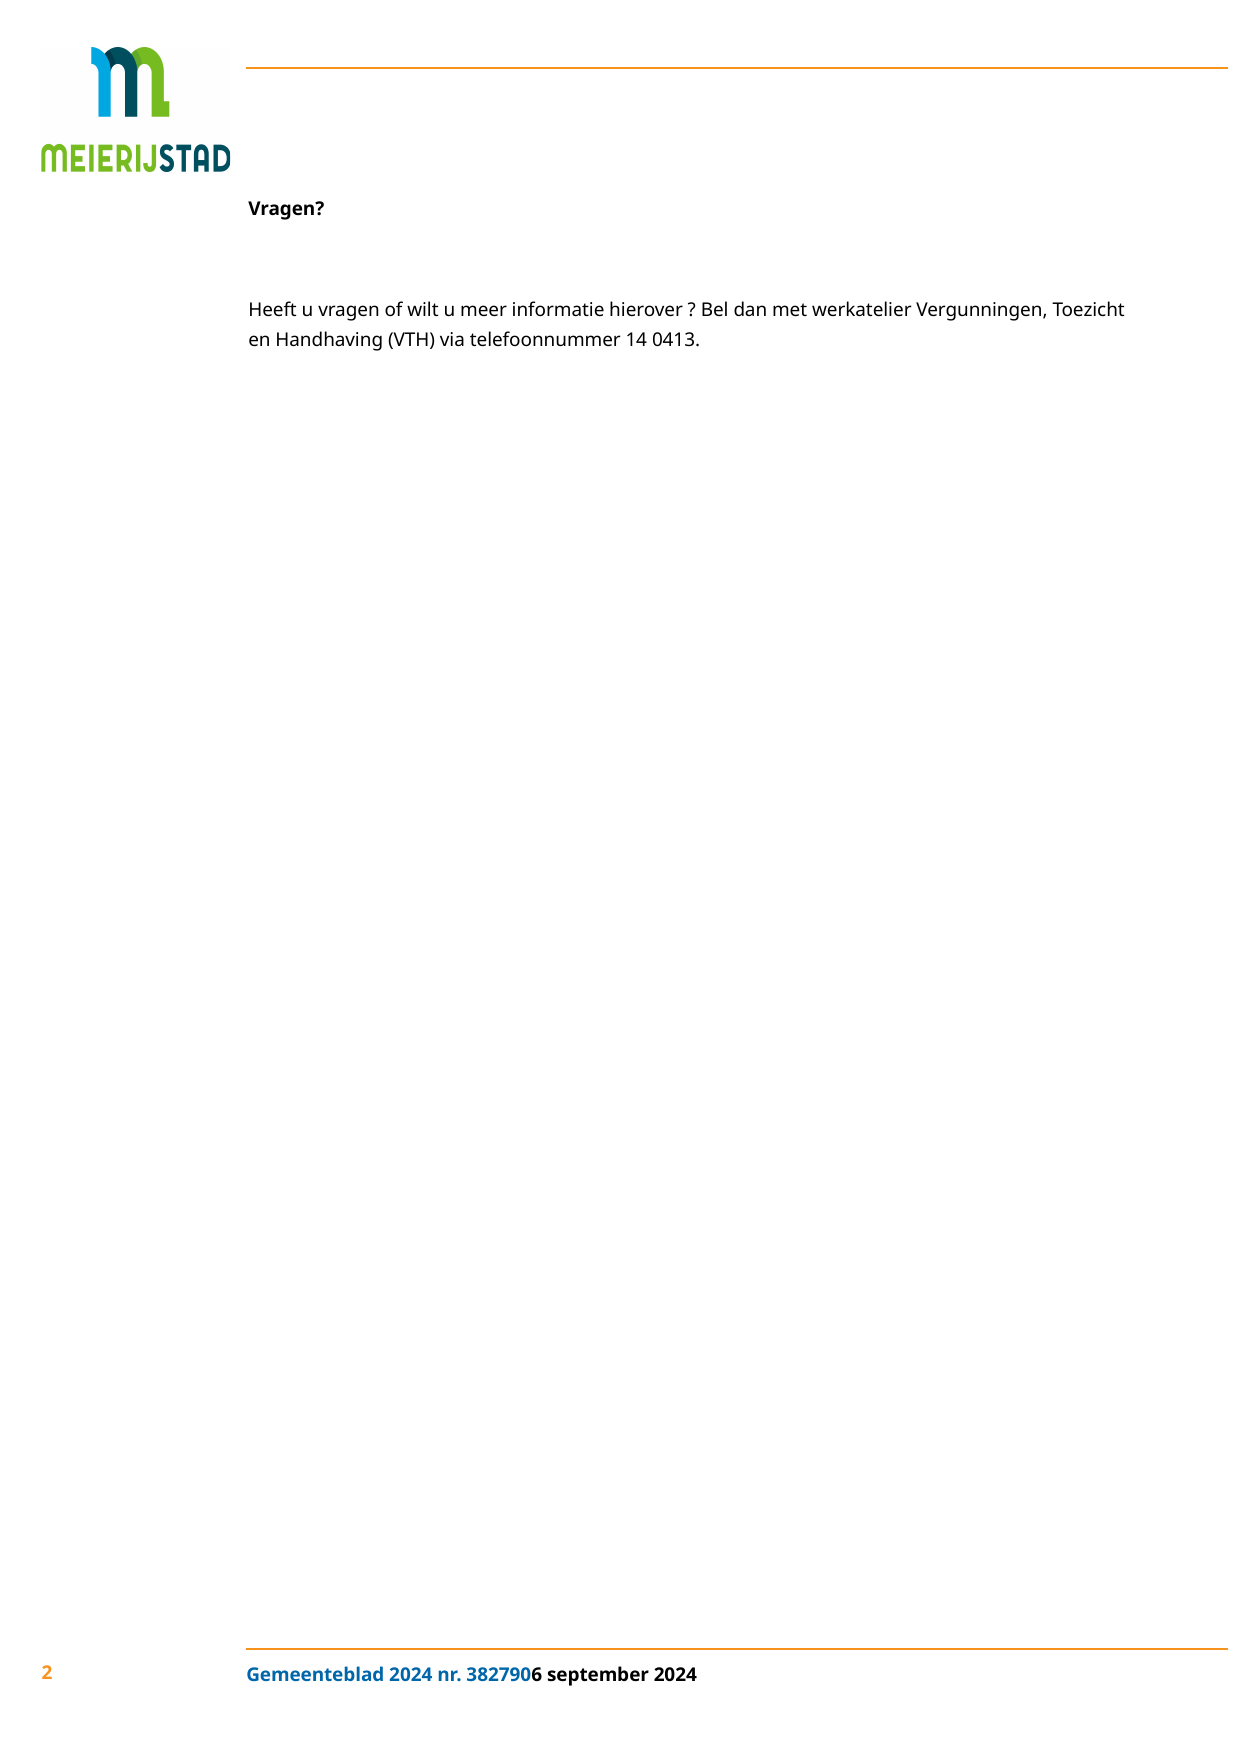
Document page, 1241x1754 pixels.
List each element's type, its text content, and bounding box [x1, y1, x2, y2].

text Heeft u vragen of wilt u meer informatie hierover ? Bel dan met werkatelier Vergunningen, Toezicht en Handhaving (VTH) via telefoonnummer 14 0413. [248, 296, 1152, 352]
text Vragen? [248, 196, 1152, 221]
picture [41, 47, 231, 172]
